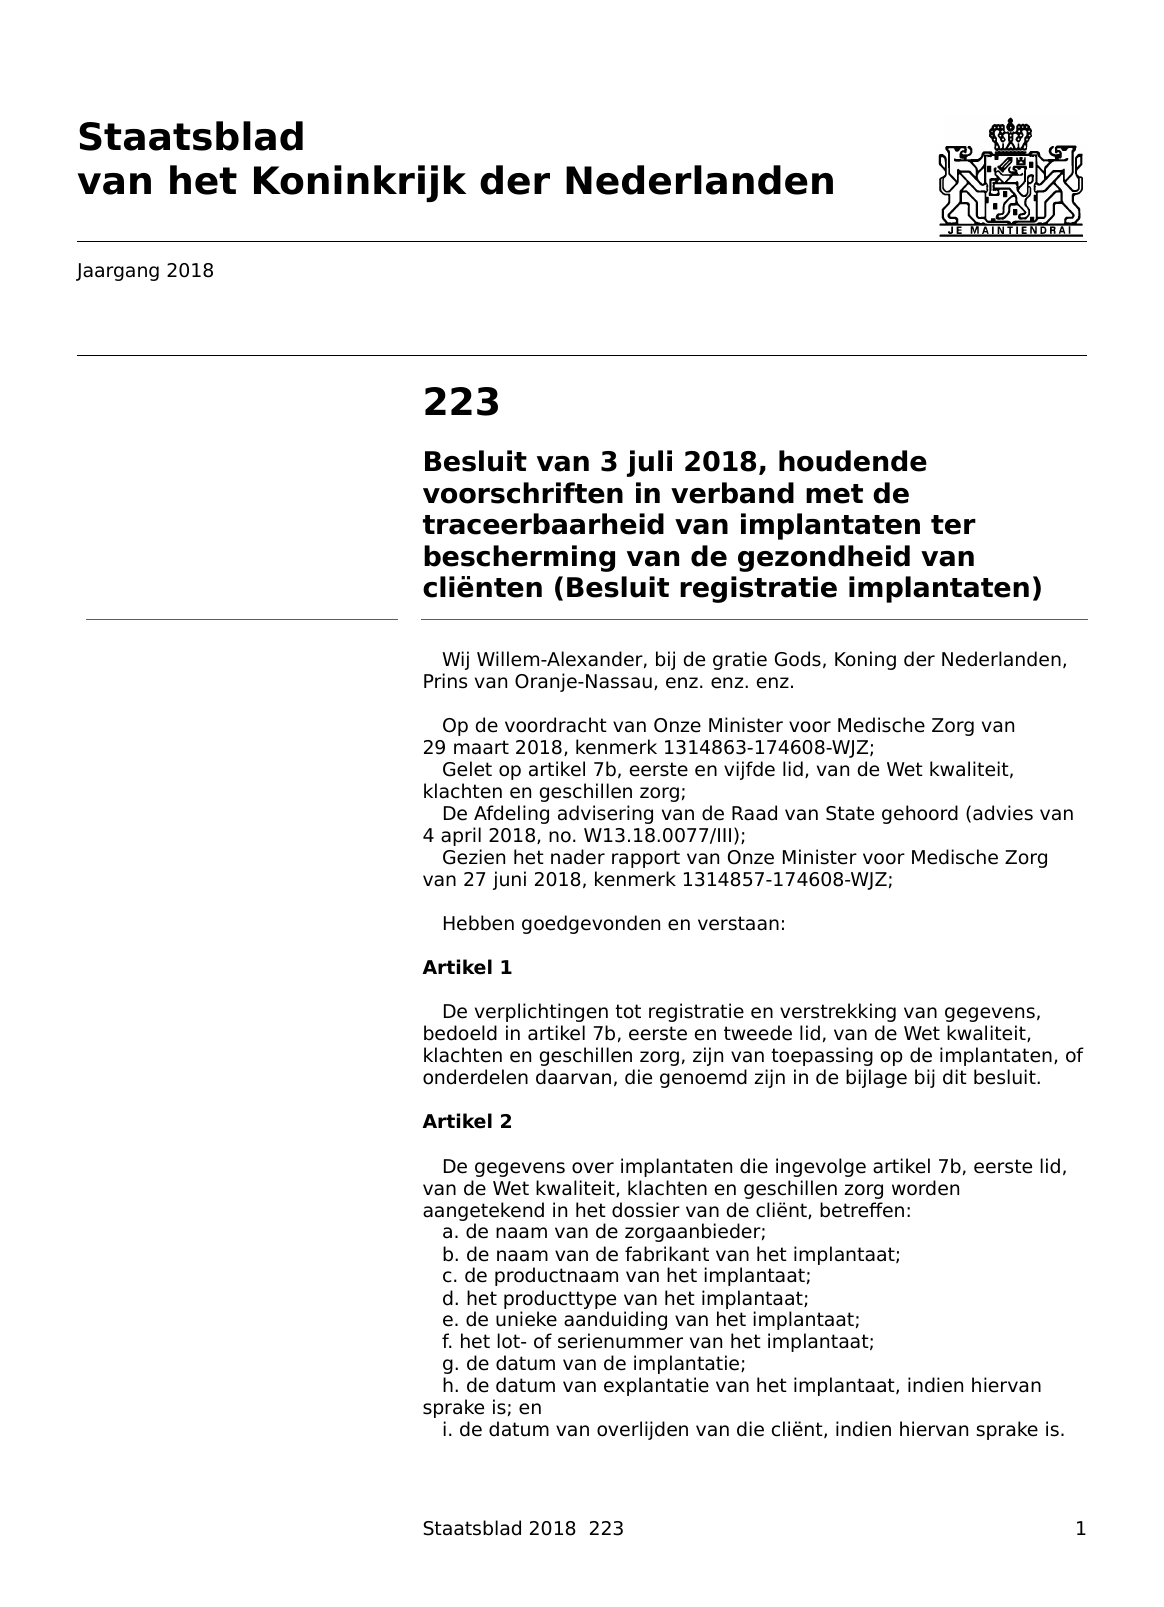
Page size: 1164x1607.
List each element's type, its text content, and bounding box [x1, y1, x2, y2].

text De Afdeling advisering van de Raad van State gehoord (advies van 4 april 2018, no. W13.18.0077/III); [422, 803, 1087, 847]
subtitle 223 [422, 381, 1087, 424]
table_header Staatsblad van het Koninkrijk der Nederlanden [77, 100, 886, 241]
text Wij Willem-Alexander, bij de gratie Gods, Koning der Nederlanden, Prins van Oranje-Nassau, enz. enz. enz. [422, 649, 1087, 693]
text Hebben goedgevonden en verstaan: [422, 913, 1087, 935]
text b. de naam van de fabrikant van het implantaat; [422, 1243, 1087, 1265]
picture [936, 115, 1087, 240]
subtitle Artikel 2 [422, 1111, 1087, 1133]
text Gezien het nader rapport van Onze Minister voor Medische Zorg van 27 juni 2018, kenmerk 1314857-174608-WJZ; [422, 847, 1087, 891]
text De verplichtingen tot registratie en verstrekking van gegevens, bedoeld in artikel 7b, eerste en tweede lid, van de Wet kwaliteit, klachten en geschillen zorg, zijn van toepassing op de implantaten, of onderdelen daarvan, die genoemd zijn in de bijlage bij dit besluit. [422, 1001, 1087, 1089]
text g. de datum van de implantatie; [422, 1353, 1087, 1375]
table_header [886, 100, 1087, 241]
text c. de productnaam van het implantaat; [422, 1265, 1087, 1287]
text f. het lot- of serienummer van het implantaat; [422, 1331, 1087, 1353]
text Gelet op artikel 7b, eerste en vijfde lid, van de Wet kwaliteit, klachten en geschillen zorg; [422, 759, 1087, 803]
text i. de datum van overlijden van die cliënt, indien hiervan sprake is. [422, 1419, 1087, 1441]
text e. de unieke aanduiding van het implantaat; [422, 1309, 1087, 1331]
text Op de voordracht van Onze Minister voor Medische Zorg van 29 maart 2018, kenmerk 1314863-174608-WJZ; [422, 715, 1087, 759]
text Besluit van 3 juli 2018, houdende voorschriften in verband met de traceerbaarheid van implantaten ter bescherming van de gezondheid van cliënten (Besluit registratie implantaten) [422, 447, 1087, 604]
subtitle Artikel 1 [422, 957, 1087, 979]
text h. de datum van explantatie van het implantaat, indien hiervan sprake is; en [422, 1375, 1087, 1419]
text a. de naam van de zorgaanbieder; [422, 1221, 1087, 1243]
table_cell Jaargang 2018 [77, 242, 1087, 355]
text De gegevens over implantaten die ingevolge artikel 7b, eerste lid, van de Wet kwaliteit, klachten en geschillen zorg worden aangetekend in het dossier van de cliënt, betreffen: [422, 1156, 1087, 1221]
text d. het producttype van het implantaat; [422, 1287, 1087, 1309]
